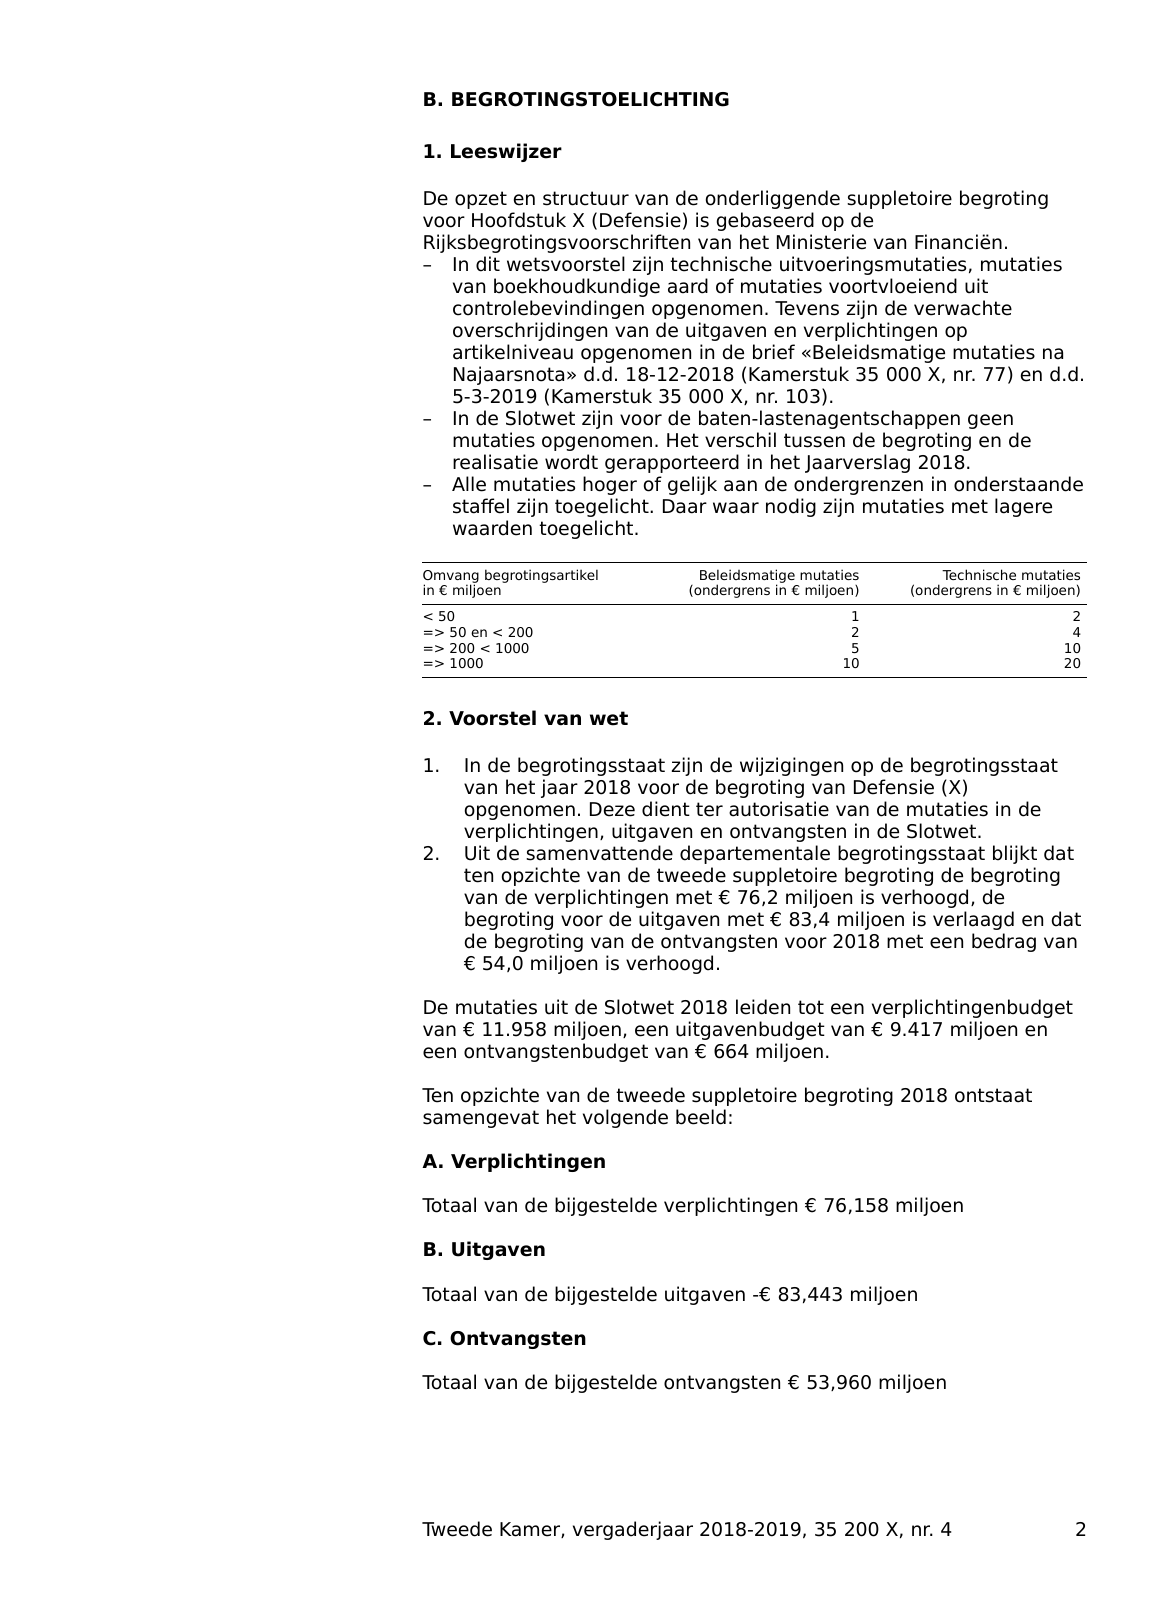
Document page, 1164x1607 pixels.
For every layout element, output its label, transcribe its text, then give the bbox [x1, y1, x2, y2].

table_header Omvang begrotingsartikel in € miljoen [422, 563, 644, 603]
table_cell < 50 [422, 605, 644, 625]
text Totaal van de bijgestelde verplichtingen € 76,158 miljoen [422, 1195, 1087, 1217]
text 2. Uit de samenvattende departementale begrotingsstaat blijkt dat ten opzichte van de tweede suppletoire begroting de begroting van de verplichtingen met € 76,2 miljoen is verhoogd, de begroting voor de uitgaven met € 83,4 miljoen is verlaagd en dat de begroting van de ontvangsten voor 2018 met een bedrag van € 54,0 miljoen is verhoogd. [422, 843, 1087, 974]
table_cell => 50 en < 200 [422, 625, 644, 641]
table_header Technische mutaties (ondergrens in € miljoen) [865, 563, 1087, 603]
text Ten opzichte van de tweede suppletoire begroting 2018 ontstaat samengevat het volgende beeld: [422, 1085, 1087, 1129]
subtitle A. Verplichtingen [422, 1151, 1087, 1173]
table_cell 20 [865, 656, 1087, 677]
table_header Beleidsmatige mutaties (ondergrens in € miljoen) [644, 563, 865, 603]
table_cell 1 [644, 605, 865, 625]
text – In de Slotwet zijn voor de baten-lastenagentschappen geen mutaties opgenomen. Het verschil tussen de begroting en de realisatie wordt gerapporteerd in het Jaarverslag 2018. [422, 408, 1087, 474]
table_cell 5 [644, 641, 865, 656]
table_cell 2 [644, 625, 865, 641]
subtitle C. Ontvangsten [422, 1328, 1087, 1350]
text – Alle mutaties hoger of gelijk aan de ondergrenzen in onderstaande staffel zijn toegelicht. Daar waar nodig zijn mutaties met lagere waarden toegelicht. [422, 474, 1087, 540]
table_cell 4 [865, 625, 1087, 641]
text Totaal van de bijgestelde ontvangsten € 53,960 miljoen [422, 1372, 1087, 1394]
table_cell => 200 < 1000 [422, 641, 644, 656]
subtitle B. BEGROTINGSTOELICHTING [422, 89, 1087, 111]
table_cell 2 [865, 605, 1087, 625]
table_cell 10 [865, 641, 1087, 656]
subtitle 1. Leeswijzer [422, 141, 1087, 163]
table_cell 10 [644, 656, 865, 677]
text De mutaties uit de Slotwet 2018 leiden tot een verplichtingenbudget van € 11.958 miljoen, een uitgavenbudget van € 9.417 miljoen en een ontvangstenbudget van € 664 miljoen. [422, 997, 1087, 1063]
subtitle 2. Voorstel van wet [422, 708, 1087, 730]
text – In dit wetsvoorstel zijn technische uitvoeringsmutaties, mutaties van boekhoudkundige aard of mutaties voortvloeiend uit controlebevindingen opgenomen. Tevens zijn de verwachte overschrijdingen van de uitgaven en verplichtingen op artikelniveau opgenomen in de brief «Beleidsmatige mutaties na Najaarsnota» d.d. 18-12-2018 (Kamerstuk 35 000 X, nr. 77) en d.d. 5-3-2019 (Kamerstuk 35 000 X, nr. 103). [422, 254, 1087, 408]
text Totaal van de bijgestelde uitgaven -€ 83,443 miljoen [422, 1283, 1087, 1306]
text De opzet en structuur van de onderliggende suppletoire begroting voor Hoofdstuk X (Defensie) is gebaseerd op de Rijksbegrotingsvoorschriften van het Ministerie van Financiën. [422, 188, 1087, 254]
subtitle B. Uitgaven [422, 1239, 1087, 1261]
table_cell => 1000 [422, 656, 644, 677]
text 1. In de begrotingsstaat zijn de wijzigingen op de begrotingsstaat van het jaar 2018 voor de begroting van Defensie (X) opgenomen. Deze dient ter autorisatie van de mutaties in de verplichtingen, uitgaven en ontvangsten in de Slotwet. [422, 755, 1087, 843]
